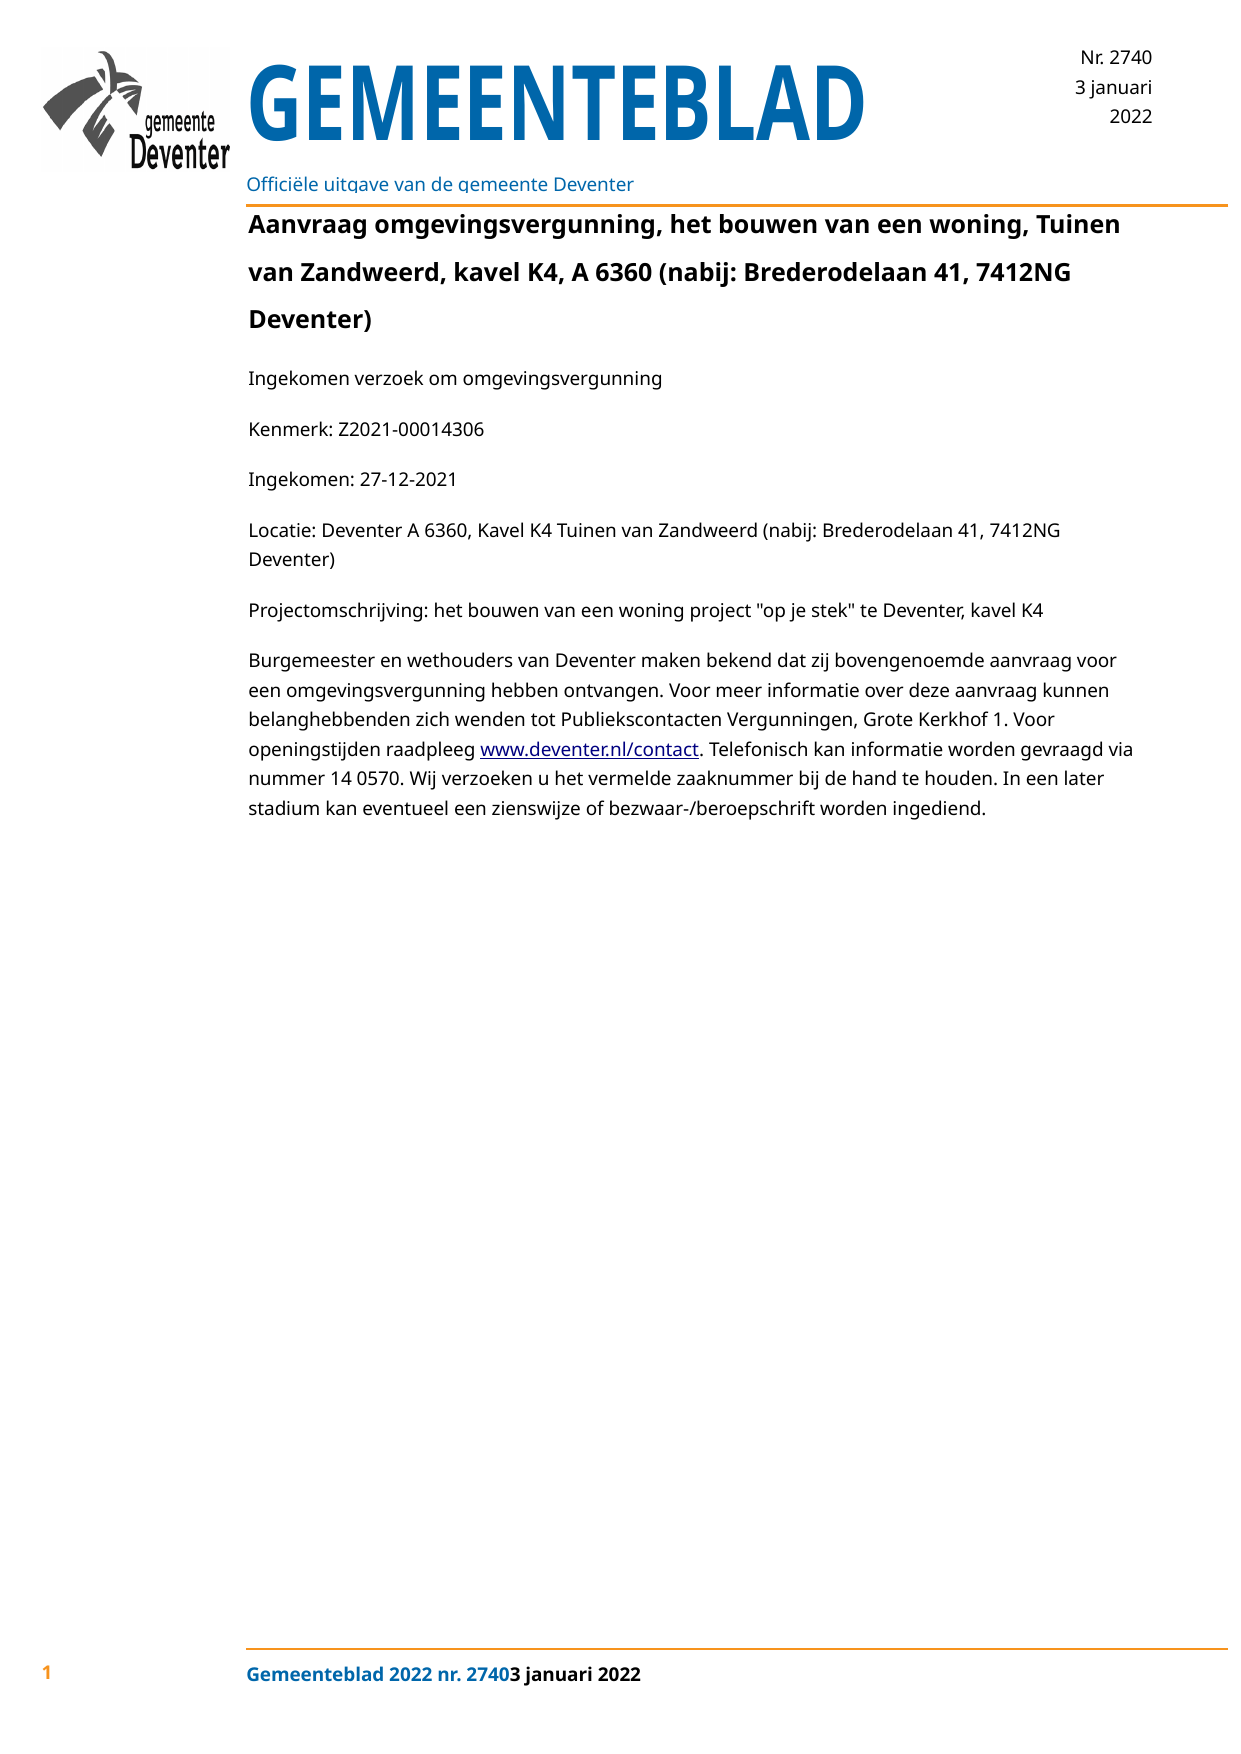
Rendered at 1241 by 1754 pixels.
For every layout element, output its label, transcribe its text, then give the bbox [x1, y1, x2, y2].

picture [41, 47, 231, 172]
text Ingekomen: 27-12-2021 [248, 466, 1152, 492]
text Kenmerk: Z2021-00014306 [248, 416, 1152, 442]
text Ingekomen verzoek om omgevingsvergunning [248, 366, 1152, 391]
text Locatie: Deventer A 6360, Kavel K4 Tuinen van Zandweerd (nabij: Brederodelaan 41, 7412NG Deventer) [248, 517, 1152, 572]
text Burgemeester en wethouders van Deventer maken bekend dat zij bovengenoemde aanvraag voor een omgevingsvergunning hebben ontvangen. Voor meer informatie over deze aanvraag kunnen belanghebbenden zich wenden tot Publiekscontacten Vergunningen, Grote Kerkhof 1. Voor openingstijden raadpleeg www.deventer.nl/contact. Telefonisch kan informatie worden gevraagd via nummer 14 0570. Wij verzoeken u het vermelde zaaknummer bij de hand te houden. In een later stadium kan eventueel een zienswijze of bezwaar-/beroepschrift worden ingediend. [248, 647, 1152, 821]
text Projectomschrijving: het bouwen van een woning project "op je stek" te Deventer, kavel K4 [248, 597, 1152, 622]
text Aanvraag omgevingsvergunning, het bouwen van een woning, Tuinen van Zandweerd, kavel K4, A 6360 (nabij: Brederodelaan 41, 7412NG Deventer) [248, 207, 1152, 336]
